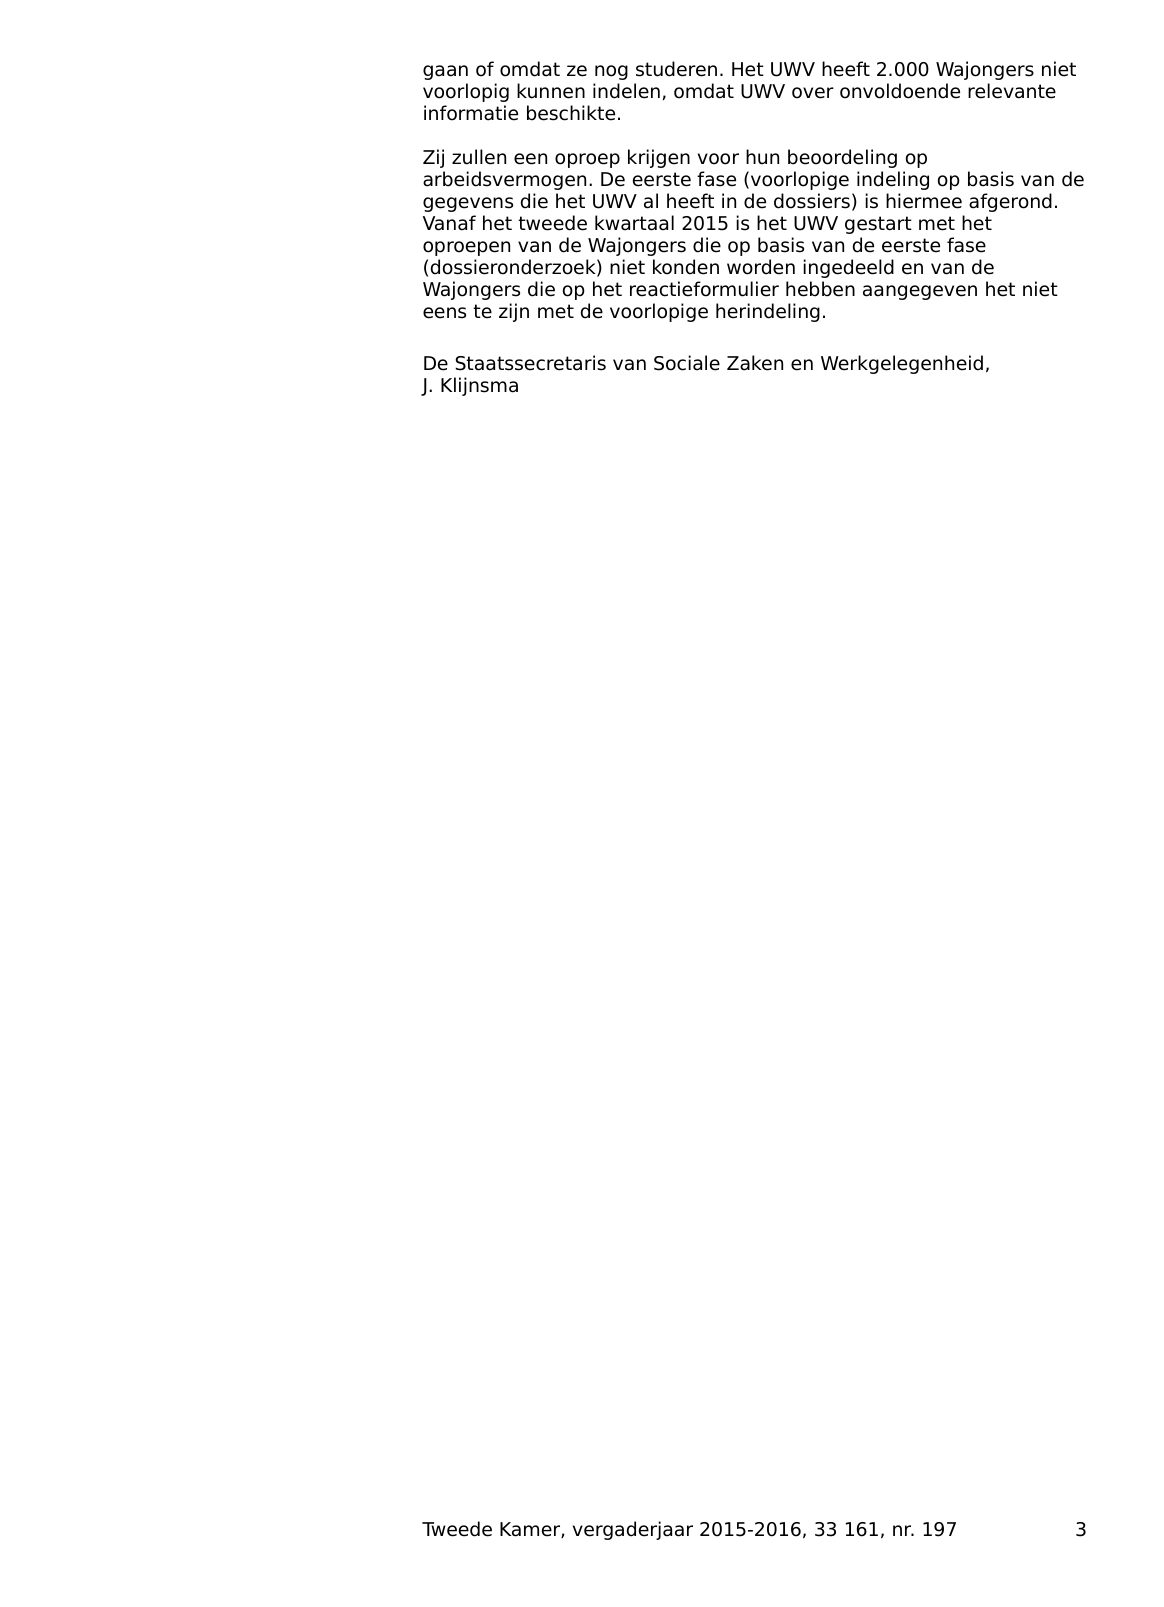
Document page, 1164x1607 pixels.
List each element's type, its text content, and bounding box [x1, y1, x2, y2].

text De Staatssecretaris van Sociale Zaken en Werkgelegenheid, J. Klijnsma [422, 353, 1087, 397]
text Zij zullen een oproep krijgen voor hun beoordeling op arbeidsvermogen. De eerste fase (voorlopige indeling op basis van de gegevens die het UWV al heeft in de dossiers) is hiermee afgerond. Vanaf het tweede kwartaal 2015 is het UWV gestart met het oproepen van de Wajongers die op basis van de eerste fase (dossieronderzoek) niet konden worden ingedeeld en van de Wajongers die op het reactieformulier hebben aangegeven het niet eens te zijn met de voorlopige herindeling. [422, 147, 1087, 323]
text gaan of omdat ze nog studeren. Het UWV heeft 2.000 Wajongers niet voorlopig kunnen indelen, omdat UWV over onvoldoende relevante informatie beschikte. [422, 59, 1087, 125]
